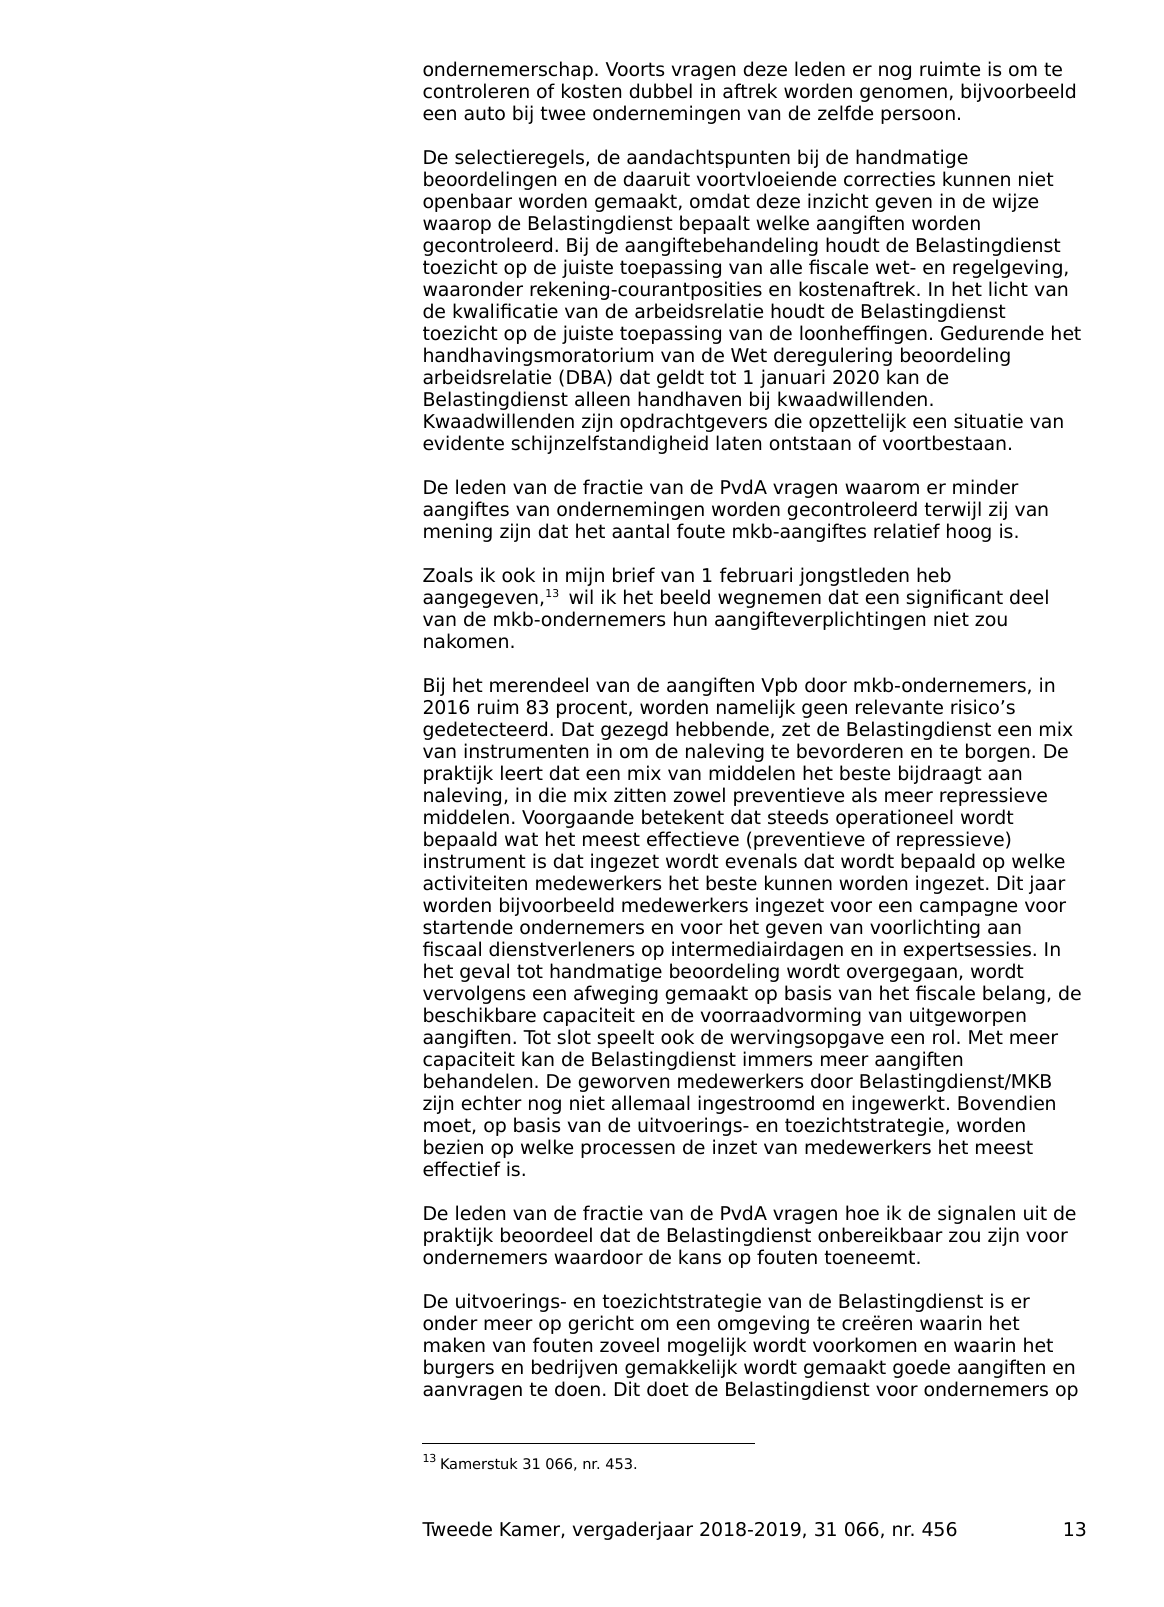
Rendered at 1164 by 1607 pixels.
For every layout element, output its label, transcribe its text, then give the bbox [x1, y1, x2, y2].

text Kamerstuk 31 066, nr. 453. [422, 1452, 1087, 1474]
text Bij het merendeel van de aangiften Vpb door mkb-ondernemers, in 2016 ruim 83 procent, worden namelijk geen relevante risico’s gedetecteerd. Dat gezegd hebbende, zet de Belastingdienst een mix van instrumenten in om de naleving te bevorderen en te borgen. De praktijk leert dat een mix van middelen het beste bijdraagt aan naleving, in die mix zitten zowel preventieve als meer repressieve middelen. Voorgaande betekent dat steeds operationeel wordt bepaald wat het meest effectieve (preventieve of repressieve) instrument is dat ingezet wordt evenals dat wordt bepaald op welke activiteiten medewerkers het beste kunnen worden ingezet. Dit jaar worden bijvoorbeeld medewerkers ingezet voor een campagne voor startende ondernemers en voor het geven van voorlichting aan fiscaal dienstverleners op intermediairdagen en in expertsessies. In het geval tot handmatige beoordeling wordt overgegaan, wordt vervolgens een afweging gemaakt op basis van het fiscale belang, de beschikbare capaciteit en de voorraadvorming van uitgeworpen aangiften. Tot slot speelt ook de wervingsopgave een rol. Met meer capaciteit kan de Belastingdienst immers meer aangiften behandelen. De geworven medewerkers door Belastingdienst/MKB zijn echter nog niet allemaal ingestroomd en ingewerkt. Bovendien moet, op basis van de uitvoerings- en toezichtstrategie, worden bezien op welke processen de inzet van medewerkers het meest effectief is. [422, 675, 1087, 1181]
text Zoals ik ook in mijn brief van 1 februari jongstleden heb aangegeven, wil ik het beeld wegnemen dat een significant deel van de mkb-ondernemers hun aangifteverplichtingen niet zou nakomen. [422, 565, 1087, 653]
text ondernemerschap. Voorts vragen deze leden er nog ruimte is om te controleren of kosten dubbel in aftrek worden genomen, bijvoorbeeld een auto bij twee ondernemingen van de zelfde persoon. [422, 59, 1087, 125]
text De selectieregels, de aandachtspunten bij de handmatige beoordelingen en de daaruit voortvloeiende correcties kunnen niet openbaar worden gemaakt, omdat deze inzicht geven in de wijze waarop de Belastingdienst bepaalt welke aangiften worden gecontroleerd. Bij de aangiftebehandeling houdt de Belastingdienst toezicht op de juiste toepassing van alle fiscale wet- en regelgeving, waaronder rekening-courantposities en kostenaftrek. In het licht van de kwalificatie van de arbeidsrelatie houdt de Belastingdienst toezicht op de juiste toepassing van de loonheffingen. Gedurende het handhavingsmoratorium van de Wet deregulering beoordeling arbeidsrelatie (DBA) dat geldt tot 1 januari 2020 kan de Belastingdienst alleen handhaven bij kwaadwillenden. Kwaadwillenden zijn opdrachtgevers die opzettelijk een situatie van evidente schijnzelfstandigheid laten ontstaan of voortbestaan. [422, 147, 1087, 455]
text De leden van de fractie van de PvdA vragen waarom er minder aangiftes van ondernemingen worden gecontroleerd terwijl zij van mening zijn dat het aantal foute mkb-aangiftes relatief hoog is. [422, 477, 1087, 543]
text De leden van de fractie van de PvdA vragen hoe ik de signalen uit de praktijk beoordeel dat de Belastingdienst onbereikbaar zou zijn voor ondernemers waardoor de kans op fouten toeneemt. [422, 1203, 1087, 1269]
text De uitvoerings- en toezichtstrategie van de Belastingdienst is er onder meer op gericht om een omgeving te creëren waarin het maken van fouten zoveel mogelijk wordt voorkomen en waarin het burgers en bedrijven gemakkelijk wordt gemaakt goede aangiften en aanvragen te doen. Dit doet de Belastingdienst voor ondernemers op [422, 1291, 1087, 1401]
